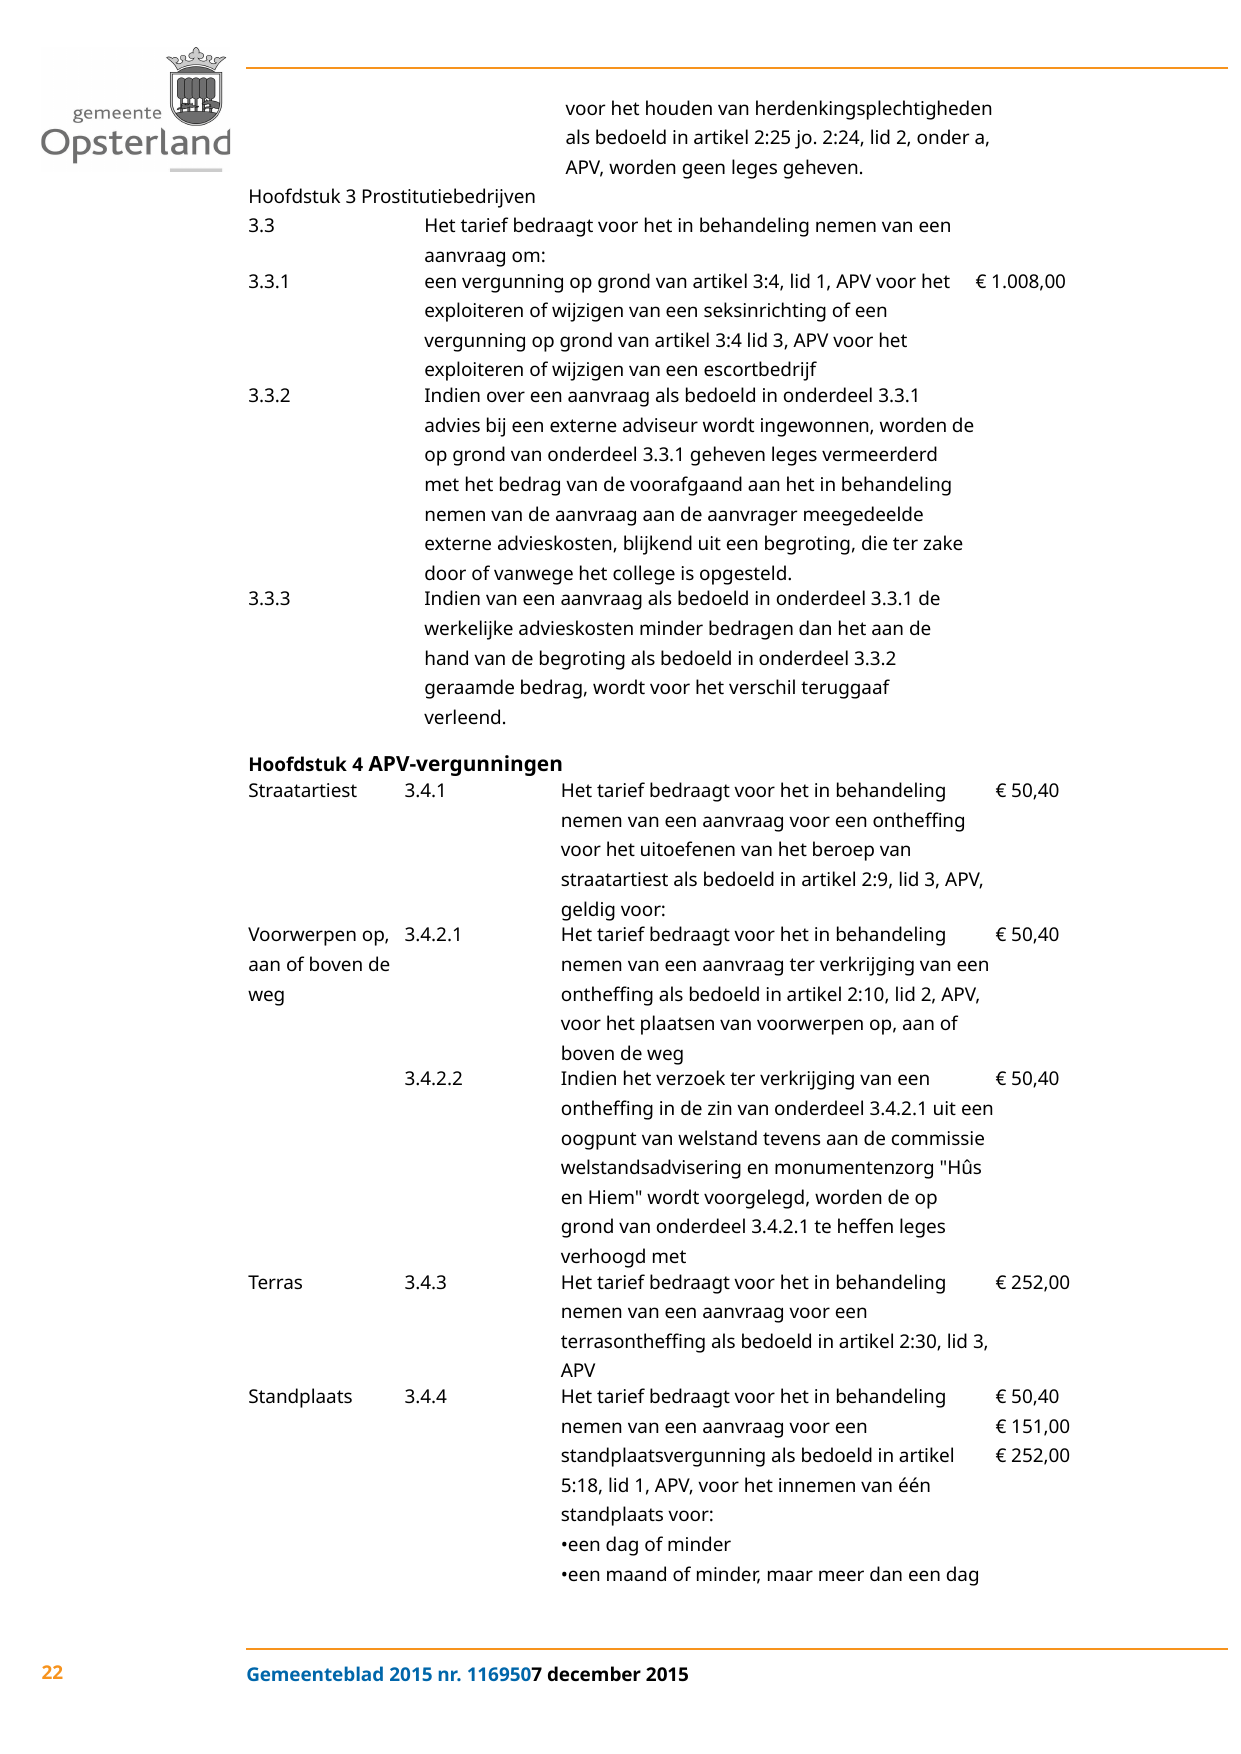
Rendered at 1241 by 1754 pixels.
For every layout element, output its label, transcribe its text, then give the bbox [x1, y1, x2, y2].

table_cell 3.4.4 [404, 1383, 561, 1587]
table_header Het tarief bedraagt voor het in behandeling nemen van een aanvraag om: [424, 213, 975, 268]
table_cell Indien van een aanvraag als bedoeld in onderdeel 3.3.1 de werkelijke advieskosten minder bedragen dan het aan de hand van de begroting als bedoeld in onderdeel 3.3.2 geraamde bedrag, wordt voor het verschil teruggaaf verleend. [424, 586, 975, 730]
table_header € 50,40 [995, 778, 1152, 922]
text Hoofdstuk 4 APV-vergunningen [248, 749, 1152, 777]
table_cell 3.3.2 [248, 383, 424, 586]
table_cell [407, 95, 565, 180]
table_cell voor het houden van herdenkingsplechtigheden als bedoeld in artikel 2:25 jo. 2:24, lid 2, onder a, APV, worden geen leges geheven. [565, 95, 993, 180]
table_header Straatartiest [248, 778, 404, 922]
table_cell Terras [248, 1269, 404, 1383]
table_cell [993, 95, 1152, 180]
table_header 3.4.1 [404, 778, 561, 922]
table_cell [248, 1066, 404, 1269]
picture [41, 47, 231, 172]
table_cell Het tarief bedraagt voor het in behandeling nemen van een aanvraag voor een terrasontheffing als bedoeld in artikel 2:30, lid 3, APV [561, 1269, 995, 1383]
table_cell Voorwerpen op, aan of boven de weg [248, 922, 404, 1066]
table_header Het tarief bedraagt voor het in behandeling nemen van een aanvraag voor een ontheffing voor het uitoefenen van het beroep van straatartiest als bedoeld in artikel 2:9, lid 3, APV, geldig voor: [561, 778, 995, 922]
table_cell 3.3.1 [248, 268, 424, 382]
table_cell [975, 383, 1152, 586]
text Hoofdstuk 3 Prostitutiebedrijven [248, 183, 1152, 209]
table_cell Het tarief bedraagt voor het in behandeling nemen van een aanvraag voor een standplaatsvergunning als bedoeld in artikel 5:18, lid 1, APV, voor het innemen van één standplaats voor: •een dag of minder •een maand of minder, maar meer dan een dag [561, 1383, 995, 1587]
table_cell € 50,40 € 151,00 € 252,00 [995, 1383, 1152, 1587]
table_cell 3.4.3 [404, 1269, 561, 1383]
table_cell [248, 95, 407, 180]
table_cell een vergunning op grond van artikel 3:4, lid 1, APV voor het exploiteren of wijzigen van een seksinrichting of een vergunning op grond van artikel 3:4 lid 3, APV voor het exploiteren of wijzigen van een escortbedrijf [424, 268, 975, 382]
table_cell € 50,40 [995, 922, 1152, 1066]
table_header [975, 213, 1152, 268]
table_cell € 252,00 [995, 1269, 1152, 1383]
table_cell Indien over een aanvraag als bedoeld in onderdeel 3.3.1 advies bij een externe adviseur wordt ingewonnen, worden de op grond van onderdeel 3.3.1 geheven leges vermeerderd met het bedrag van de voorafgaand aan het in behandeling nemen van de aanvraag aan de aanvrager meegedeelde externe advieskosten, blijkend uit een begroting, die ter zake door of vanwege het college is opgesteld. [424, 383, 975, 586]
table_cell [975, 586, 1152, 730]
table_cell 3.4.2.1 [404, 922, 561, 1066]
table_cell Standplaats [248, 1383, 404, 1587]
table_cell Indien het verzoek ter verkrijging van een ontheffing in de zin van onderdeel 3.4.2.1 uit een oogpunt van welstand tevens aan de commissie welstandsadvisering en monumentenzorg "Hûs en Hiem" wordt voorgelegd, worden de op grond van onderdeel 3.4.2.1 te heffen leges verhoogd met [561, 1066, 995, 1269]
table_cell € 1.008,00 [975, 268, 1152, 382]
table_header 3.3 [248, 213, 424, 268]
table_cell Het tarief bedraagt voor het in behandeling nemen van een aanvraag ter verkrijging van een ontheffing als bedoeld in artikel 2:10, lid 2, APV, voor het plaatsen van voorwerpen op, aan of boven de weg [561, 922, 995, 1066]
table_cell 3.4.2.2 [404, 1066, 561, 1269]
table_cell € 50,40 [995, 1066, 1152, 1269]
table_cell 3.3.3 [248, 586, 424, 730]
